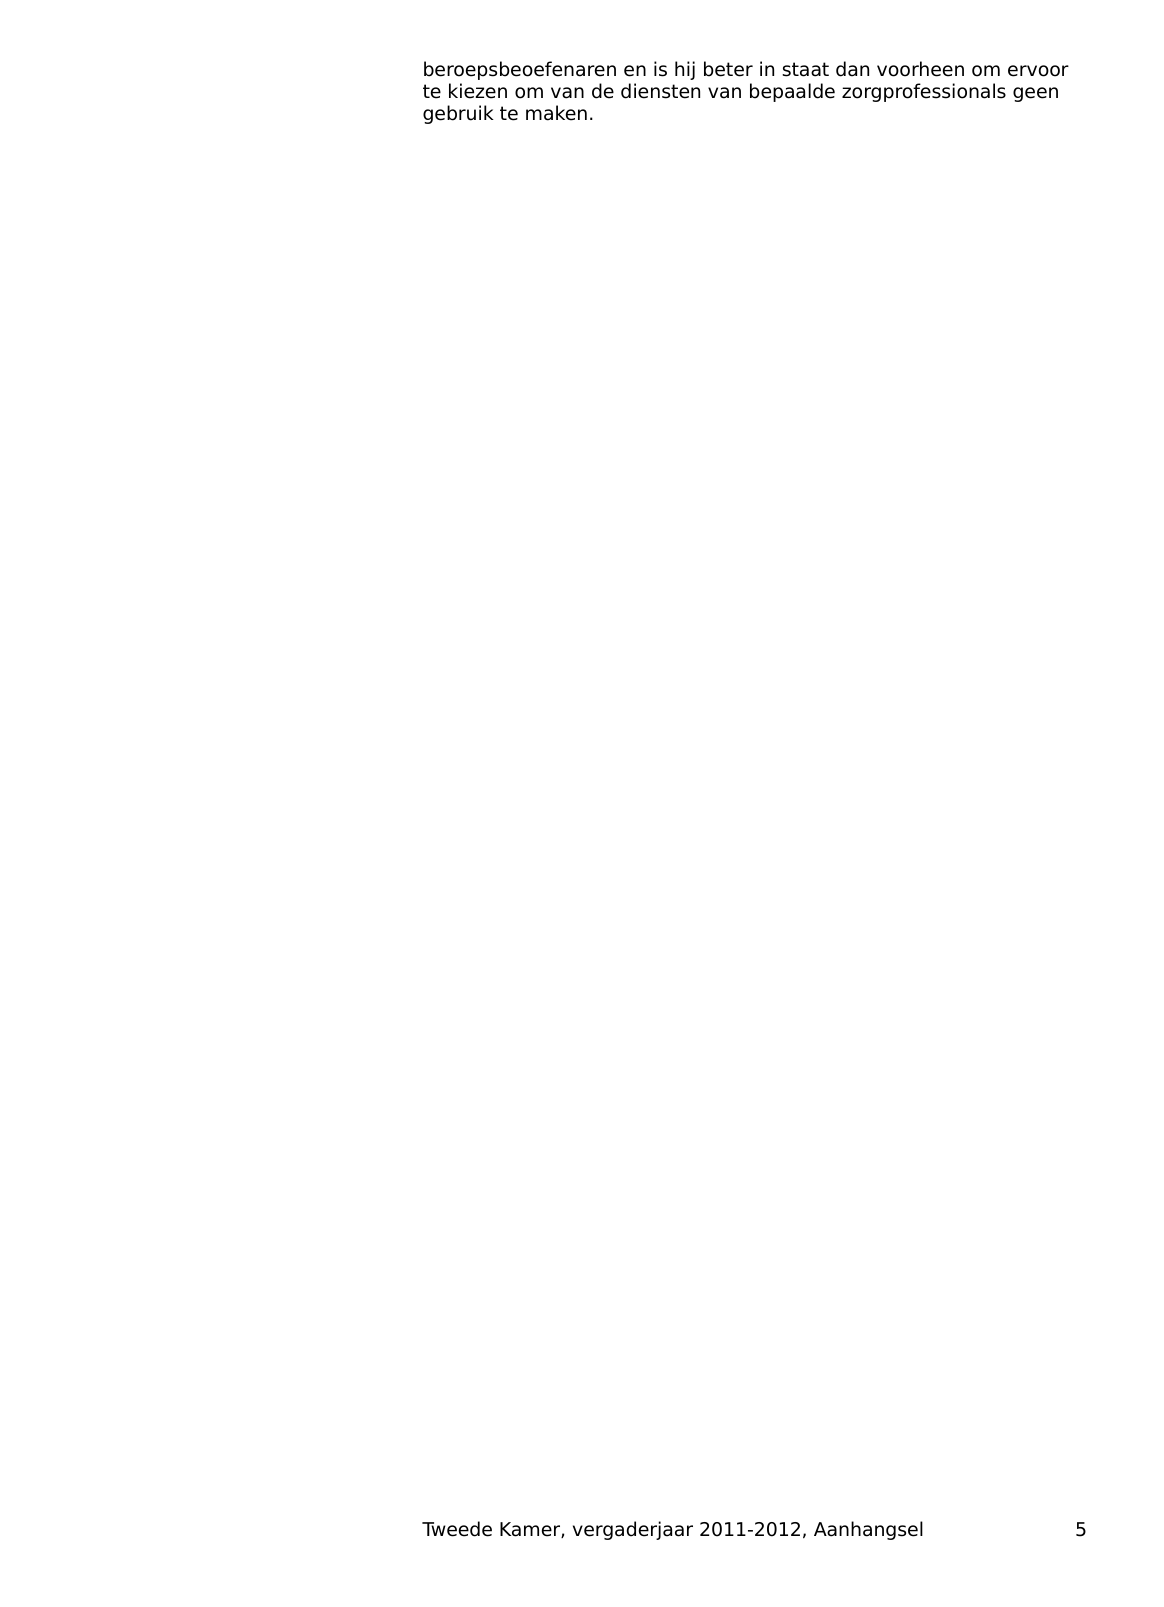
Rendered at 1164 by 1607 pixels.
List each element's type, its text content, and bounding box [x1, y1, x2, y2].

text beroepsbeoefenaren en is hij beter in staat dan voorheen om ervoor te kiezen om van de diensten van bepaalde zorgprofessionals geen gebruik te maken. [422, 59, 1087, 125]
